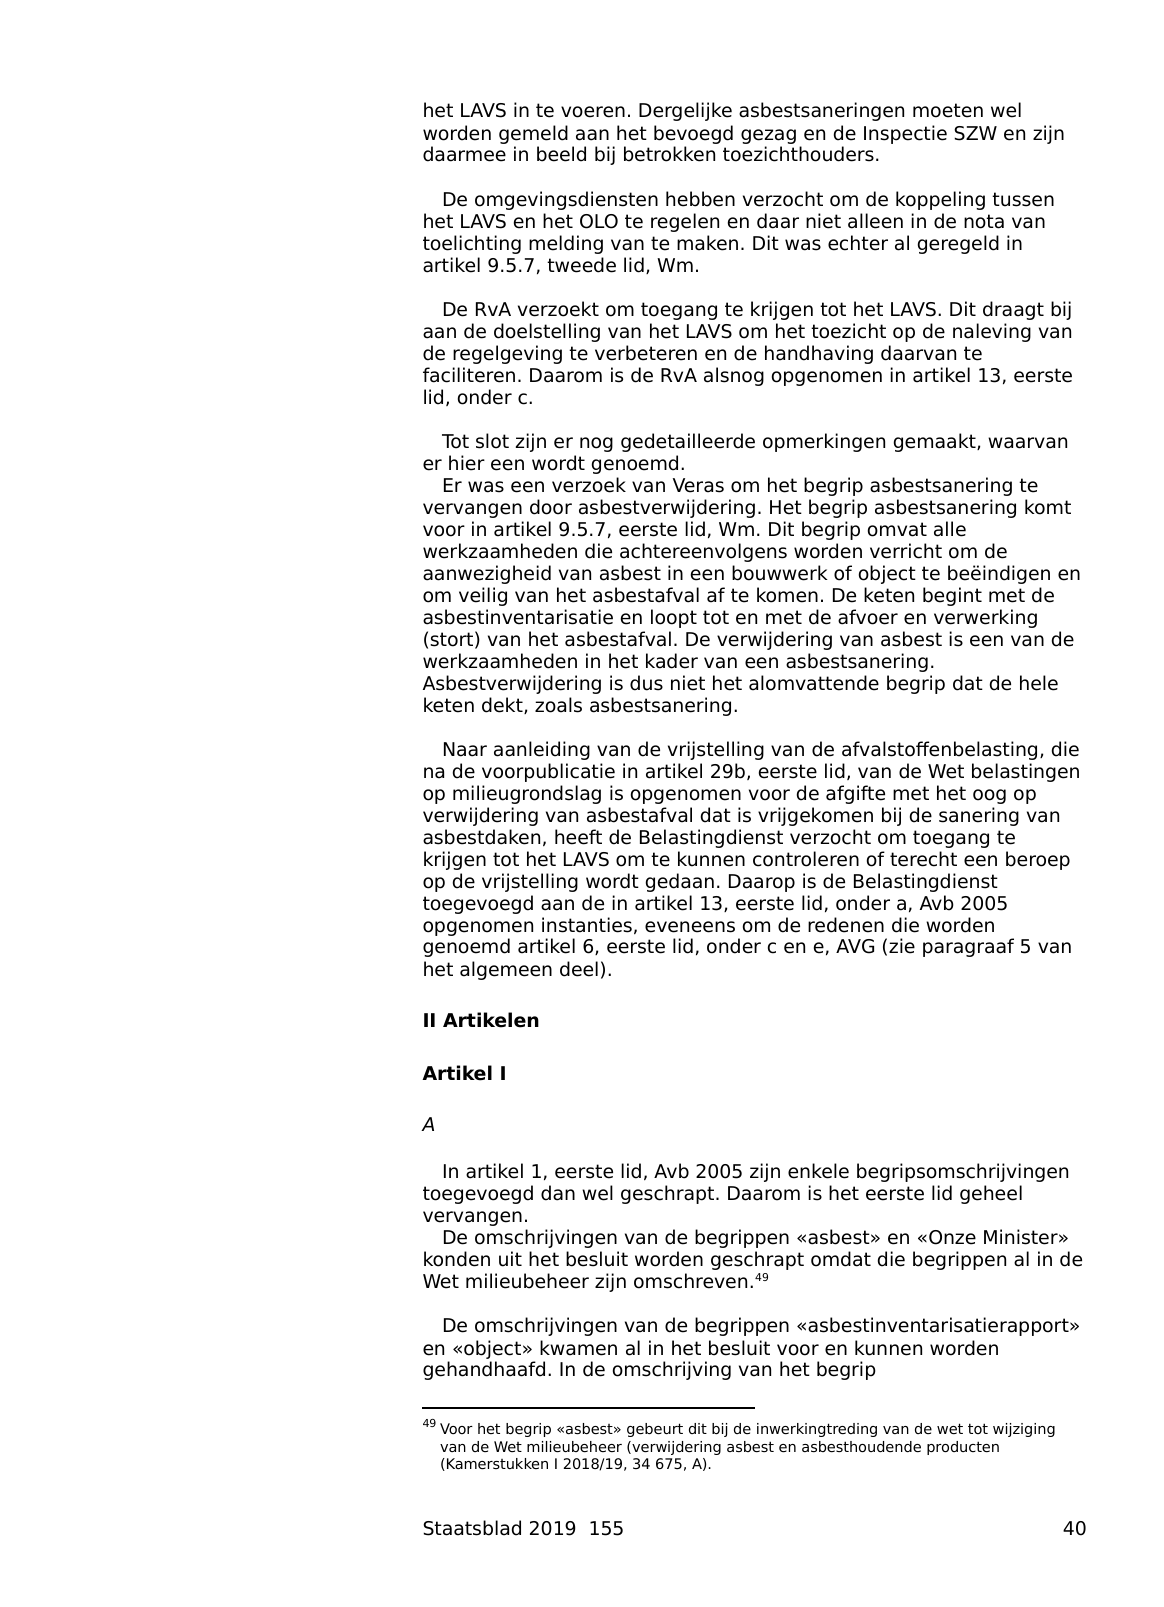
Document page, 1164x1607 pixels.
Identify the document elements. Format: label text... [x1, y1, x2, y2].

subtitle A [422, 1114, 1087, 1136]
text het LAVS in te voeren. Dergelijke asbestsaneringen moeten wel worden gemeld aan het bevoegd gezag en de Inspectie SZW en zijn daarmee in beeld bij betrokken toezichthouders. [422, 100, 1087, 166]
text Tot slot zijn er nog gedetailleerde opmerkingen gemaakt, waarvan er hier een wordt genoemd. [422, 431, 1087, 475]
text De omschrijvingen van de begrippen «asbestinventarisatierapport» en «object» kwamen al in het besluit voor en kunnen worden gehandhaafd. In de omschrijving van het begrip [422, 1315, 1087, 1381]
text De RvA verzoekt om toegang te krijgen tot het LAVS. Dit draagt bij aan de doelstelling van het LAVS om het toezicht op de naleving van de regelgeving te verbeteren en de handhaving daarvan te faciliteren. Daarom is de RvA alsnog opgenomen in artikel 13, eerste lid, onder c. [422, 299, 1087, 408]
text In artikel 1, eerste lid, Avb 2005 zijn enkele begripsomschrijvingen toegevoegd dan wel geschrapt. Daarom is het eerste lid geheel vervangen. [422, 1161, 1087, 1227]
text Voor het begrip «asbest» gebeurt dit bij de inwerkingtreding van de wet tot wijziging van de Wet milieubeheer (verwijdering asbest en asbesthoudende producten (Kamerstukken I 2018/19, 34 675, A). [422, 1417, 1087, 1473]
subtitle Artikel I [422, 1062, 1087, 1084]
text De omgevingsdiensten hebben verzocht om de koppeling tussen het LAVS en het OLO te regelen en daar niet alleen in de nota van toelichting melding van te maken. Dit was echter al geregeld in artikel 9.5.7, tweede lid, Wm. [422, 188, 1087, 276]
text Naar aanleiding van de vrijstelling van de afvalstoffenbelasting, die na de voorpublicatie in artikel 29b, eerste lid, van de Wet belastingen op milieugrondslag is opgenomen voor de afgifte met het oog op verwijdering van asbestafval dat is vrijgekomen bij de sanering van asbestdaken, heeft de Belastingdienst verzocht om toegang te krijgen tot het LAVS om te kunnen controleren of terecht een beroep op de vrijstelling wordt gedaan. Daarop is de Belastingdienst toegevoegd aan de in artikel 13, eerste lid, onder a, Avb 2005 opgenomen instanties, eveneens om de redenen die worden genoemd artikel 6, eerste lid, onder c en e, AVG (zie paragraaf 5 van het algemeen deel). [422, 739, 1087, 980]
text De omschrijvingen van de begrippen «asbest» en «Onze Minister» konden uit het besluit worden geschrapt omdat die begrippen al in de Wet milieubeheer zijn omschreven. [422, 1227, 1087, 1293]
subtitle II Artikelen [422, 1010, 1087, 1032]
text Er was een verzoek van Veras om het begrip asbestsanering te vervangen door asbestverwijdering. Het begrip asbestsanering komt voor in artikel 9.5.7, eerste lid, Wm. Dit begrip omvat alle werkzaamheden die achtereenvolgens worden verricht om de aanwezigheid van asbest in een bouwwerk of object te beëindigen en om veilig van het asbestafval af te komen. De keten begint met de asbestinventarisatie en loopt tot en met de afvoer en verwerking (stort) van het asbestafval. De verwijdering van asbest is een van de werkzaamheden in het kader van een asbestsanering. Asbestverwijdering is dus niet het alomvattende begrip dat de hele keten dekt, zoals asbestsanering. [422, 475, 1087, 716]
